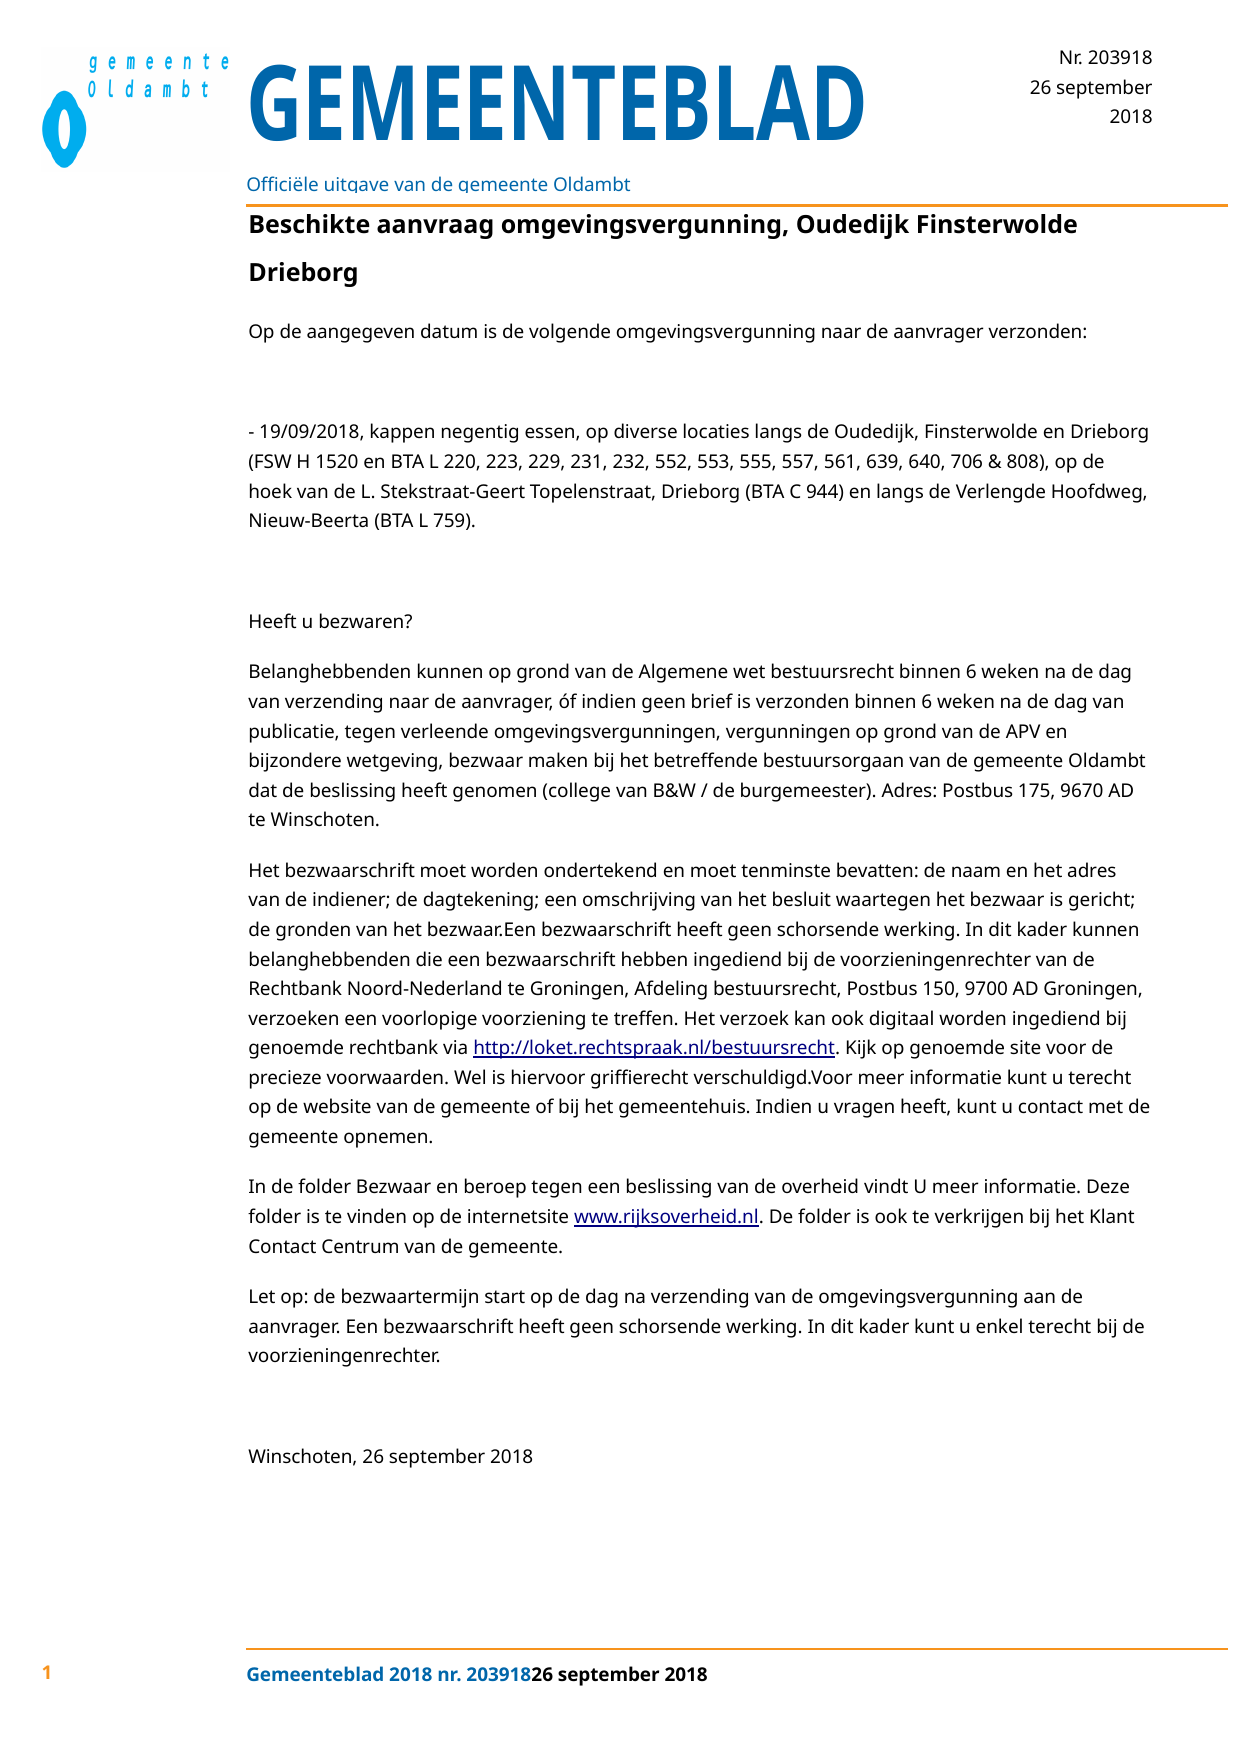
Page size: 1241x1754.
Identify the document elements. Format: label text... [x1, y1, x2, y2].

text Op de aangegeven datum is de volgende omgevingsvergunning naar de aanvrager verzonden: [248, 318, 1152, 344]
text Winschoten, 26 september 2018 [248, 1443, 1152, 1469]
picture [41, 47, 231, 172]
text Belanghebbenden kunnen op grond van de Algemene wet bestuursrecht binnen 6 weken na de dag van verzending naar de aanvrager, óf indien geen brief is verzonden binnen 6 weken na de dag van publicatie, tegen verleende omgevingsvergunningen, vergunningen op grond van de APV en bijzondere wetgeving, bezwaar maken bij het betreffende bestuursorgaan van de gemeente Oldambt dat de beslissing heeft genomen (college van B&W / de burgemeester). Adres: Postbus 175, 9670 AD te Winschoten. [248, 659, 1152, 832]
text Het bezwaarschrift moet worden ondertekend en moet tenminste bevatten: de naam en het adres van de indiener; de dagtekening; een omschrijving van het besluit waartegen het bezwaar is gericht; de gronden van het bezwaar.Een bezwaarschrift heeft geen schorsende werking. In dit kader kunnen belanghebbenden die een bezwaarschrift hebben ingediend bij de voorzieningenrechter van de Rechtbank Noord-Nederland te Groningen, Afdeling bestuursrecht, Postbus 150, 9700 AD Groningen, verzoeken een voorlopige voorziening te treffen. Het verzoek kan ook digitaal worden ingediend bij genoemde rechtbank via http://loket.rechtspraak.nl/bestuursrecht. Kijk op genoemde site voor de precieze voorwaarden. Wel is hiervoor griffierecht verschuldigd.Voor meer informatie kunt u terecht op de website van de gemeente of bij het gemeentehuis. Indien u vragen heeft, kunt u contact met de gemeente opnemen. [248, 857, 1152, 1149]
text Heeft u bezwaren? [248, 608, 1152, 634]
text In de folder Bezwaar en beroep tegen een beslissing van de overheid vindt U meer informatie. Deze folder is te vinden op de internetsite www.rijksoverheid.nl. De folder is ook te verkrijgen bij het Klant Contact Centrum van de gemeente. [248, 1174, 1152, 1259]
text Let op: de bezwaartermijn start op de dag na verzending van de omgevingsvergunning aan de aanvrager. Een bezwaarschrift heeft geen schorsende werking. In dit kader kunt u enkel terecht bij de voorzieningenrechter. [248, 1283, 1152, 1368]
text - 19/09/2018, kappen negentig essen, op diverse locaties langs de Oudedijk, Finsterwolde en Drieborg (FSW H 1520 en BTA L 220, 223, 229, 231, 232, 552, 553, 555, 557, 561, 639, 640, 706 & 808), op de hoek van de L. Stekstraat-Geert Topelenstraat, Drieborg (BTA C 944) en langs de Verlengde Hoofdweg, Nieuw-Beerta (BTA L 759). [248, 419, 1152, 533]
text Beschikte aanvraag omgevingsvergunning, Oudedijk Finsterwolde Drieborg [248, 207, 1152, 288]
